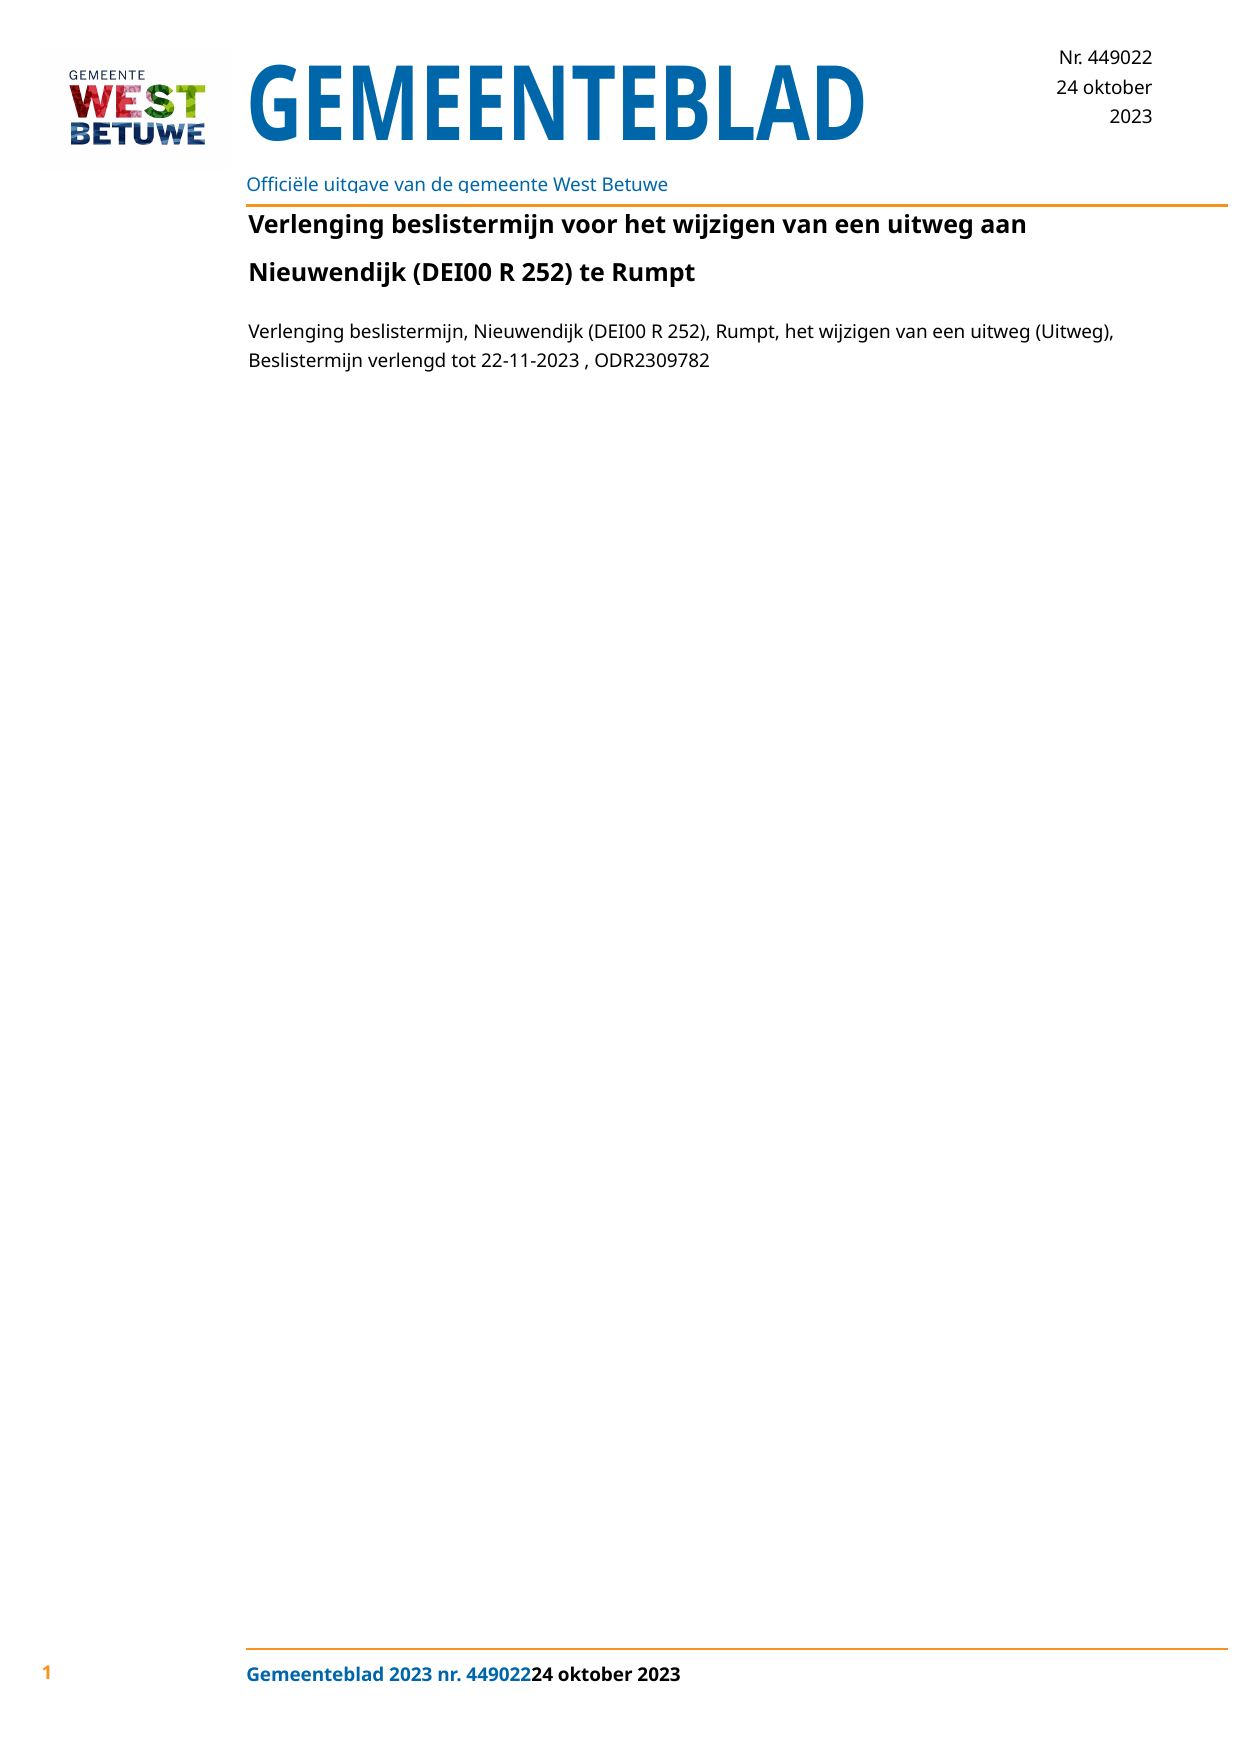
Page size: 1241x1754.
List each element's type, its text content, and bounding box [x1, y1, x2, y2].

text Verlenging beslistermijn, Nieuwendijk (DEI00 R 252), Rumpt, het wijzigen van een uitweg (Uitweg), Beslistermijn verlengd tot 22-11-2023 , ODR2309782 [248, 318, 1152, 373]
picture [41, 47, 231, 172]
text Verlenging beslistermijn voor het wijzigen van een uitweg aan Nieuwendijk (DEI00 R 252) te Rumpt [248, 207, 1152, 288]
